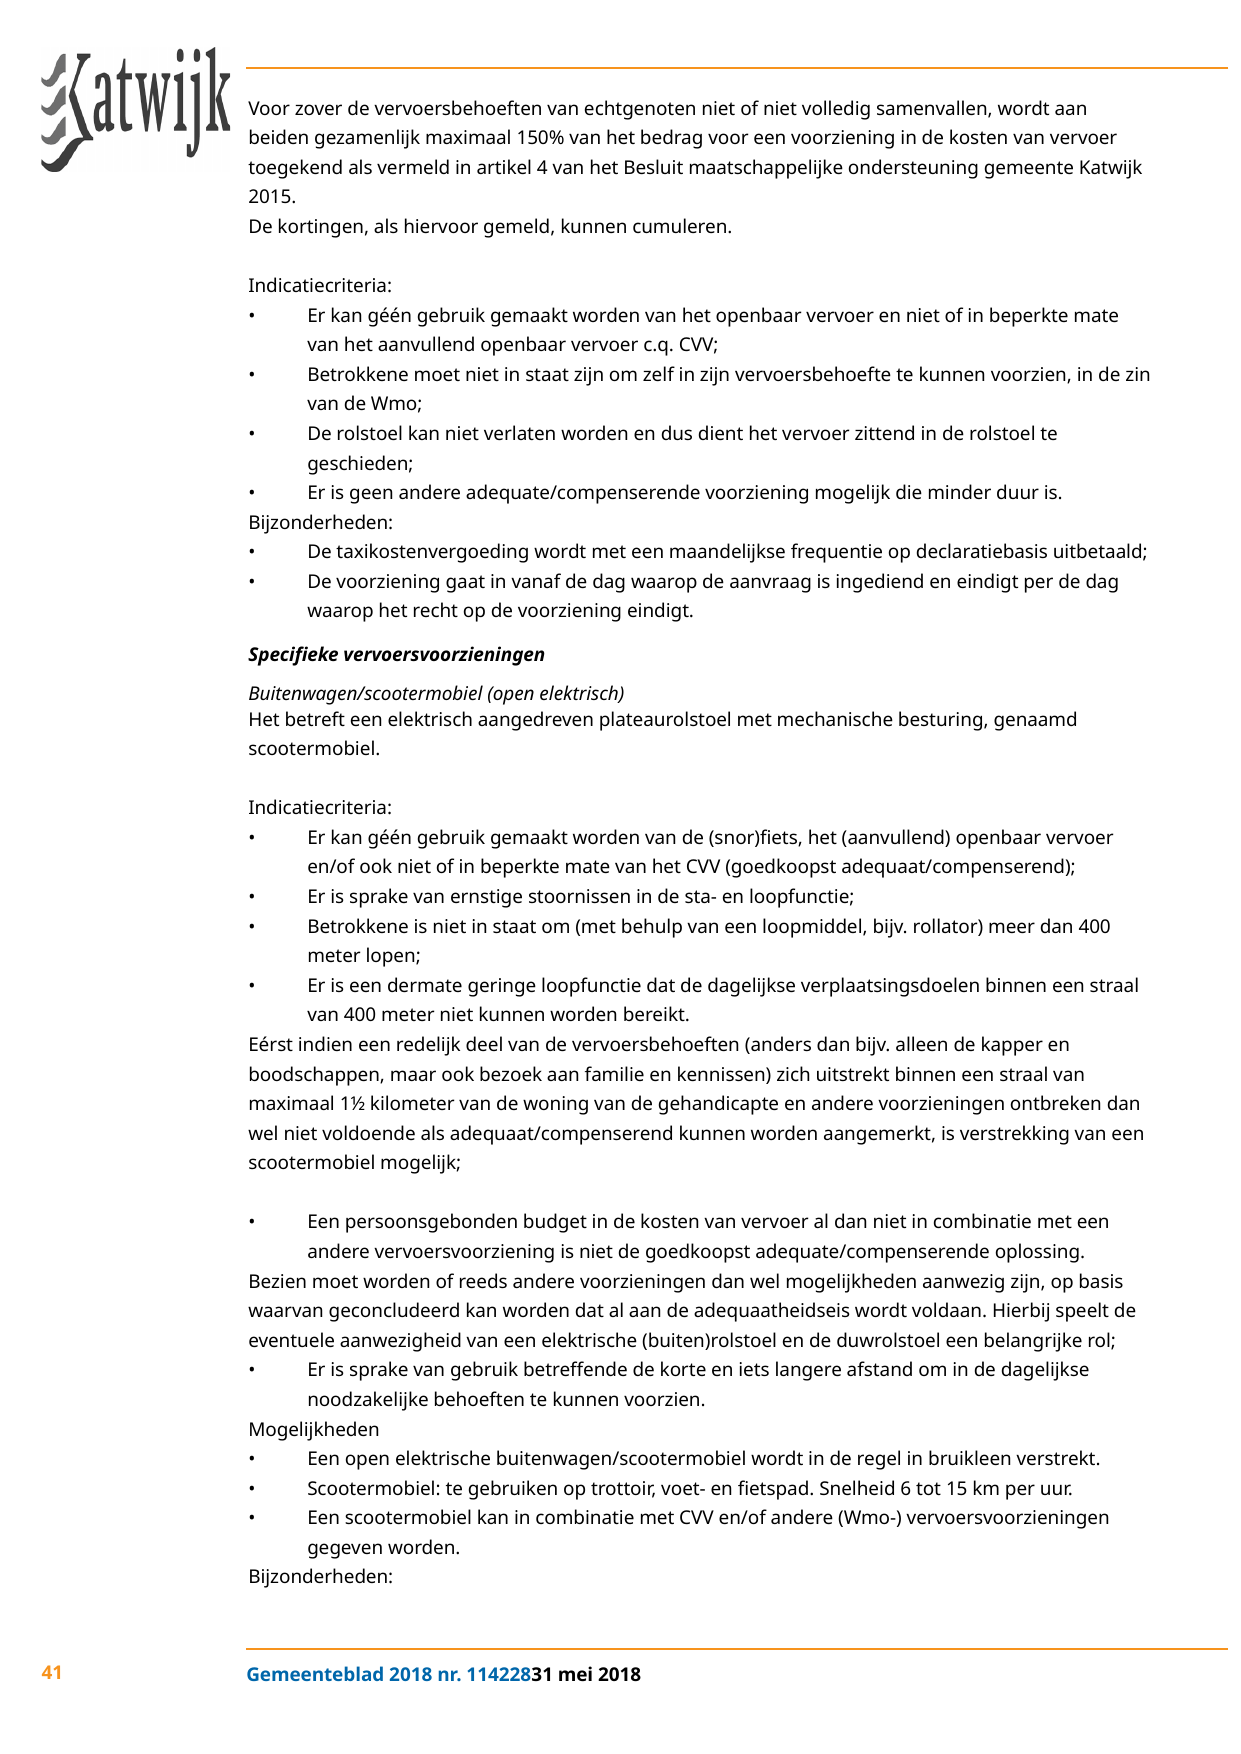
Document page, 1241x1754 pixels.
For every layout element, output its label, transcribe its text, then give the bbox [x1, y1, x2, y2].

text Bijzonderheden: [248, 1564, 1152, 1589]
list Een scootermobiel kan in combinatie met CVV en/of andere (Wmo-) vervoersvoorzieningen gegeven worden. [248, 1504, 1152, 1560]
text Indicatiecriteria: [248, 272, 1152, 298]
text Eérst indien een redelijk deel van de vervoersbehoeften (anders dan bijv. alleen de kapper en boodschappen, maar ook bezoek aan familie en kennissen) zich uitstrekt binnen een straal van maximaal 1½ kilometer van de woning van de gehandicapte en andere voorzieningen ontbreken dan wel niet voldoende als adequaat/compenserend kunnen worden aangemerkt, is verstrekking van een scootermobiel mogelijk; [248, 1031, 1152, 1175]
list Er is een dermate geringe loopfunctie dat de dagelijkse verplaatsingsdoelen binnen een straal van 400 meter niet kunnen worden bereikt. [248, 972, 1152, 1027]
list Een persoonsgebonden budget in de kosten van vervoer al dan niet in combinatie met een andere vervoersvoorziening is niet de goedkoopst adequate/compenserende oplossing. [248, 1209, 1152, 1264]
list Betrokkene is niet in staat om (met behulp van een loopmiddel, bijv. rollator) meer dan 400 meter lopen; [248, 913, 1152, 968]
list De taxikostenvergoeding wordt met een maandelijkse frequentie op declaratiebasis uitbetaald; [248, 538, 1152, 564]
list Er kan géén gebruik gemaakt worden van het openbaar vervoer en niet of in beperkte mate van het aanvullend openbaar vervoer c.q. CVV; [248, 302, 1152, 357]
text De kortingen, als hiervoor gemeld, kunnen cumuleren. [248, 213, 1152, 239]
list Er is sprake van gebruik betreffende de korte en iets langere afstand om in de dagelijkse noodzakelijke behoeften te kunnen voorzien. [248, 1357, 1152, 1412]
list Er is sprake van ernstige stoornissen in de sta- en loopfunctie; [248, 883, 1152, 909]
text Specifieke vervoersvoorzieningen [248, 641, 1152, 667]
list De rolstoel kan niet verlaten worden en dus dient het vervoer zittend in de rolstoel te geschieden; [248, 420, 1152, 476]
list De voorziening gaat in vanaf de dag waarop de aanvraag is ingediend en eindigt per de dag waarop het recht op de voorziening eindigt. [248, 568, 1152, 623]
list Er kan géén gebruik gemaakt worden van de (snor)fiets, het (aanvullend) openbaar vervoer en/of ook niet of in beperkte mate van het CVV (goedkoopst adequaat/compenserend); [248, 824, 1152, 879]
picture [41, 47, 231, 172]
list Betrokkene moet niet in staat zijn om zelf in zijn vervoersbehoefte te kunnen voorzien, in de zin van de Wmo; [248, 361, 1152, 416]
text Voor zover de vervoersbehoeften van echtgenoten niet of niet volledig samenvallen, wordt aan beiden gezamenlijk maximaal 150% van het bedrag voor een voorziening in de kosten van vervoer toegekend als vermeld in artikel 4 van het Besluit maatschappelijke ondersteuning gemeente Katwijk 2015. [248, 95, 1152, 209]
text Het betreft een elektrisch aangedreven plateaurolstoel met mechanische besturing, genaamd scootermobiel. [248, 706, 1152, 761]
list Scootermobiel: te gebruiken op trottoir, voet- en fietspad. Snelheid 6 tot 15 km per uur. [248, 1475, 1152, 1501]
list Er is geen andere adequate/compenserende voorziening mogelijk die minder duur is. [248, 479, 1152, 505]
text Buitenwagen/scootermobiel (open elektrisch) [248, 680, 1152, 706]
list Een open elektrische buitenwagen/scootermobiel wordt in de regel in bruikleen verstrekt. [248, 1445, 1152, 1471]
text Indicatiecriteria: [248, 794, 1152, 820]
text Bezien moet worden of reeds andere voorzieningen dan wel mogelijkheden aanwezig zijn, op basis waarvan geconcludeerd kan worden dat al aan de adequaatheidseis wordt voldaan. Hierbij speelt de eventuele aanwezigheid van een elektrische (buiten)rolstoel en de duwrolstoel een belangrijke rol; [248, 1268, 1152, 1353]
text Bijzonderheden: [248, 509, 1152, 535]
text Mogelijkheden [248, 1416, 1152, 1442]
